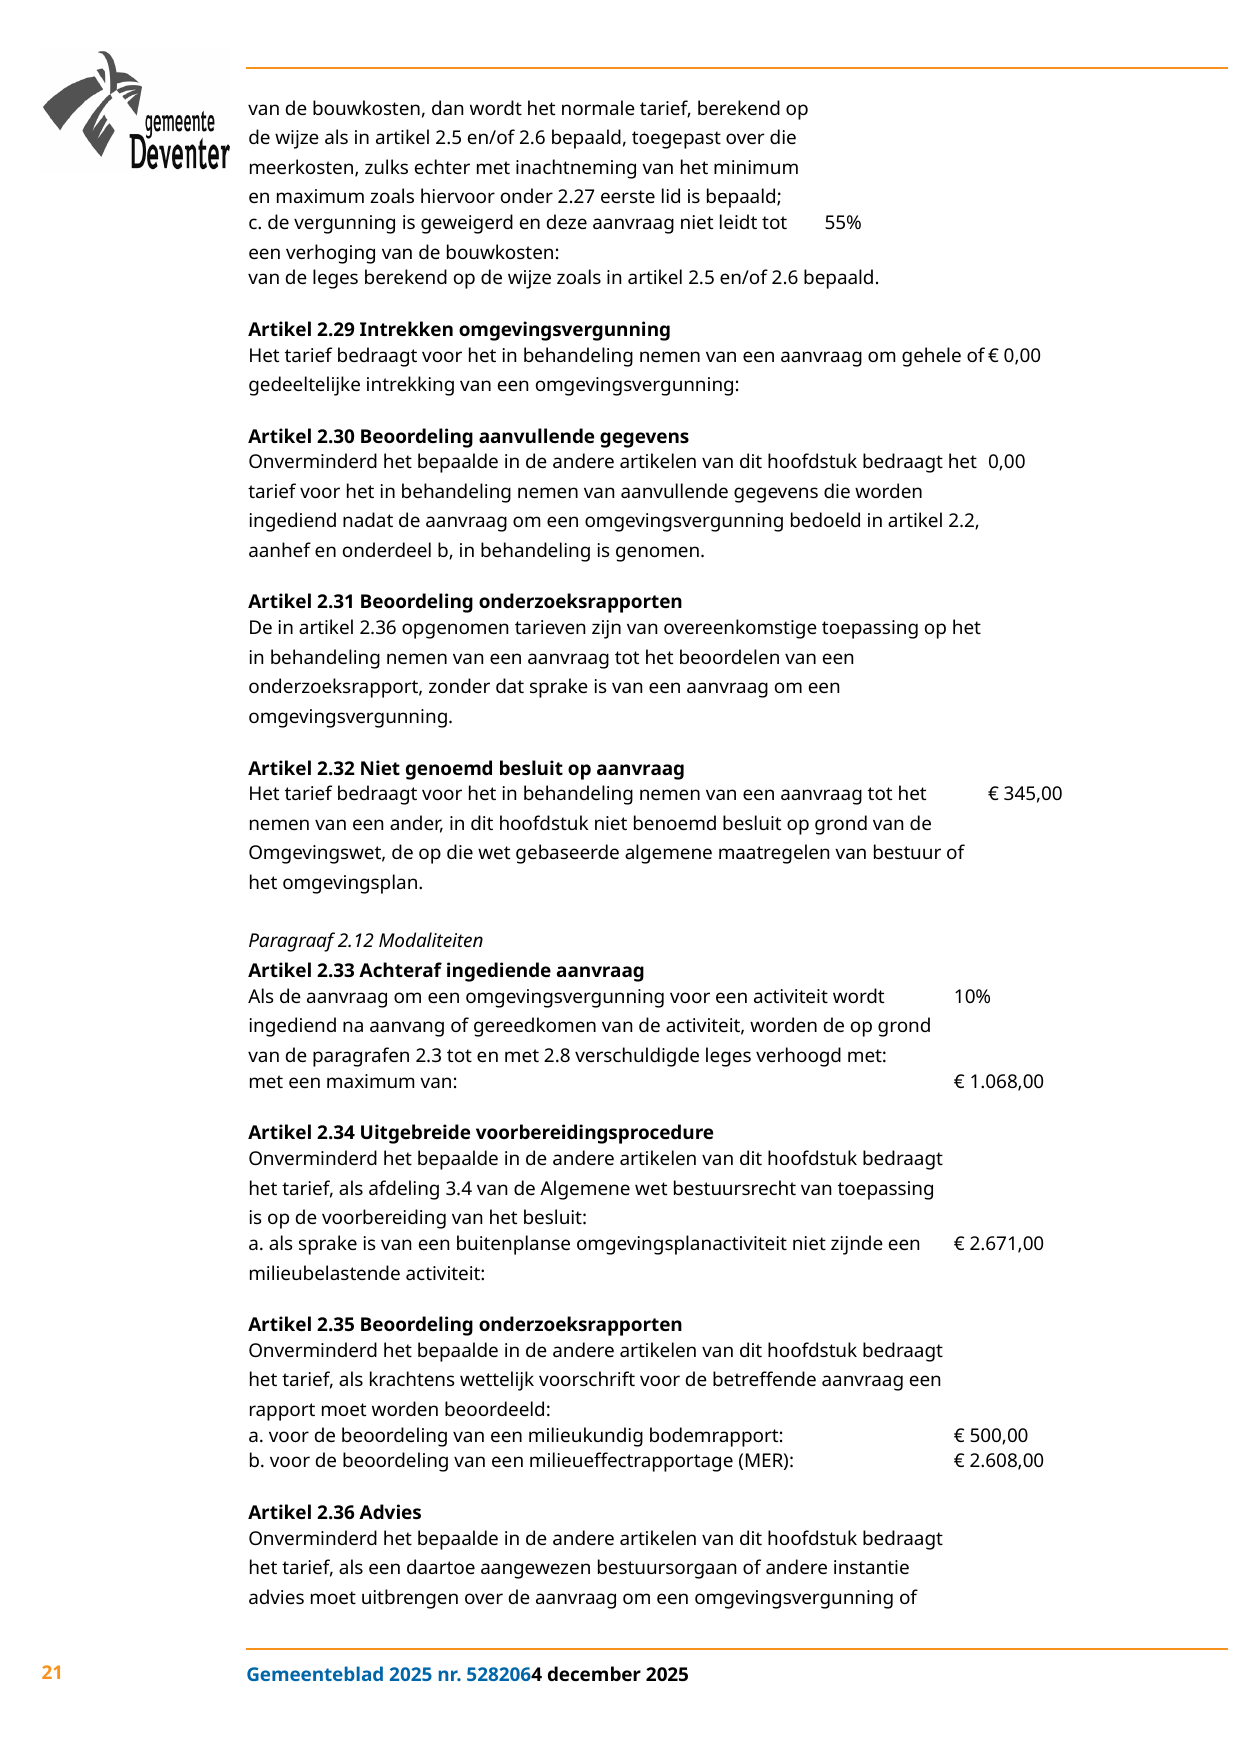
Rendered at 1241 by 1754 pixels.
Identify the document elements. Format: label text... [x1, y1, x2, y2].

table_cell Artikel 2.31 Beoordeling onderzoeksrapporten [248, 589, 988, 614]
table_cell € 1.068,00 [954, 1068, 1152, 1094]
table_cell [988, 316, 1152, 342]
table_cell a. voor de beoordeling van een milieukundig bodemrapport: [248, 1422, 954, 1447]
table_cell 55% [824, 209, 1152, 264]
table_cell [248, 397, 988, 423]
table_cell € 2.671,00 [954, 1230, 1152, 1285]
table_cell Artikel 2.34 Uitgebreide voorbereidingsprocedure [248, 1120, 954, 1145]
table_cell Onverminderd het bepaalde in de andere artikelen van dit hoofdstuk bedraagt het tarief, als een daartoe aangewezen bestuursorgaan of andere instantie advies moet uitbrengen over de aanvraag om een omgevingsvergunning of [248, 1525, 954, 1609]
table_cell [988, 290, 1152, 316]
table_cell van de bouwkosten, dan wordt het normale tarief, berekend op de wijze als in artikel 2.5 en/of 2.6 bepaald, toegepast over die meerkosten, zulks echter met inachtneming van het minimum en maximum zoals hiervoor onder 2.27 eerste lid is bepaald; [248, 95, 824, 209]
table_cell De in artikel 2.36 opgenomen tarieven zijn van overeenkomstige toepassing op het in behandeling nemen van een aanvraag tot het beoordelen van een onderzoeksrapport, zonder dat sprake is van een aanvraag om een omgevingsvergunning. [248, 615, 988, 729]
table_cell 0,00 [988, 449, 1152, 563]
table_cell met een maximum van: [248, 1068, 954, 1094]
table_cell [248, 1094, 954, 1119]
text Paragraaf 2.12 Modaliteiten [248, 928, 1152, 953]
table_cell [954, 1499, 1152, 1525]
table_cell [248, 729, 988, 755]
table_cell Artikel 2.30 Beoordeling aanvullende gegevens [248, 423, 988, 448]
table_cell [988, 563, 1152, 589]
table_cell € 2.608,00 [954, 1448, 1152, 1473]
table_cell [988, 423, 1152, 448]
table_cell [988, 755, 1152, 780]
table_cell [248, 1285, 954, 1311]
table_cell Het tarief bedraagt voor het in behandeling nemen van een aanvraag tot het nemen van een ander, in dit hoofdstuk niet benoemd besluit op grond van de Omgevingswet, de op die wet gebaseerde algemene maatregelen van bestuur of het omgevingsplan. [248, 780, 988, 895]
table_cell € 500,00 [954, 1422, 1152, 1447]
table_cell Artikel 2.29 Intrekken omgevingsvergunning [248, 316, 988, 342]
table_cell € 345,00 [988, 780, 1152, 895]
table_cell Onverminderd het bepaalde in de andere artikelen van dit hoofdstuk bedraagt het tarief, als afdeling 3.4 van de Algemene wet bestuursrecht van toepassing is op de voorbereiding van het besluit: [248, 1145, 954, 1230]
table_header Artikel 2.33 Achteraf ingediende aanvraag [248, 958, 954, 983]
table_cell [988, 589, 1152, 614]
table_cell b. voor de beoordeling van een milieueffectrapportage (MER): [248, 1448, 954, 1473]
table_cell € 0,00 [988, 342, 1152, 397]
table_cell [988, 729, 1152, 755]
table_cell [954, 1145, 1152, 1230]
table_cell [248, 563, 988, 589]
table_cell [954, 1473, 1152, 1499]
table_cell [248, 290, 988, 316]
table_cell Onverminderd het bepaalde in de andere artikelen van dit hoofdstuk bedraagt het tarief voor het in behandeling nemen van aanvullende gegevens die worden ingediend nadat de aanvraag om een omgevingsvergunning bedoeld in artikel 2.2, aanhef en onderdeel b, in behandeling is genomen. [248, 449, 988, 563]
table_cell Artikel 2.35 Beoordeling onderzoeksrapporten [248, 1311, 954, 1337]
table_cell [954, 1120, 1152, 1145]
table_cell [988, 615, 1152, 729]
table_cell [824, 95, 1152, 209]
table_cell [954, 1525, 1152, 1609]
table_cell van de leges berekend op de wijze zoals in artikel 2.5 en/of 2.6 bepaald. [248, 265, 988, 290]
table_cell [954, 1094, 1152, 1119]
table_cell a. als sprake is van een buitenplanse omgevingsplanactiviteit niet zijnde een milieubelastende activiteit: [248, 1230, 954, 1285]
table_cell Artikel 2.32 Niet genoemd besluit op aanvraag [248, 755, 988, 780]
table_cell [954, 1337, 1152, 1422]
table_cell Als de aanvraag om een omgevingsvergunning voor een activiteit wordt ingediend na aanvang of gereedkomen van de activiteit, worden de op grond van de paragrafen 2.3 tot en met 2.8 verschuldigde leges verhoogd met: [248, 983, 954, 1068]
table_cell c. de vergunning is geweigerd en deze aanvraag niet leidt tot een verhoging van de bouwkosten: [248, 209, 824, 264]
table_cell Artikel 2.36 Advies [248, 1499, 954, 1525]
table_cell Onverminderd het bepaalde in de andere artikelen van dit hoofdstuk bedraagt het tarief, als krachtens wettelijk voorschrift voor de betreffende aanvraag een rapport moet worden beoordeeld: [248, 1337, 954, 1422]
table_header [954, 958, 1152, 983]
picture [41, 47, 231, 172]
table_cell [988, 265, 1152, 290]
table_cell Het tarief bedraagt voor het in behandeling nemen van een aanvraag om gehele of gedeeltelijke intrekking van een omgevingsvergunning: [248, 342, 988, 397]
table_cell [988, 397, 1152, 423]
table_cell [954, 1311, 1152, 1337]
table_cell [954, 1285, 1152, 1311]
table_cell 10% [954, 983, 1152, 1068]
table_cell [248, 1473, 954, 1499]
